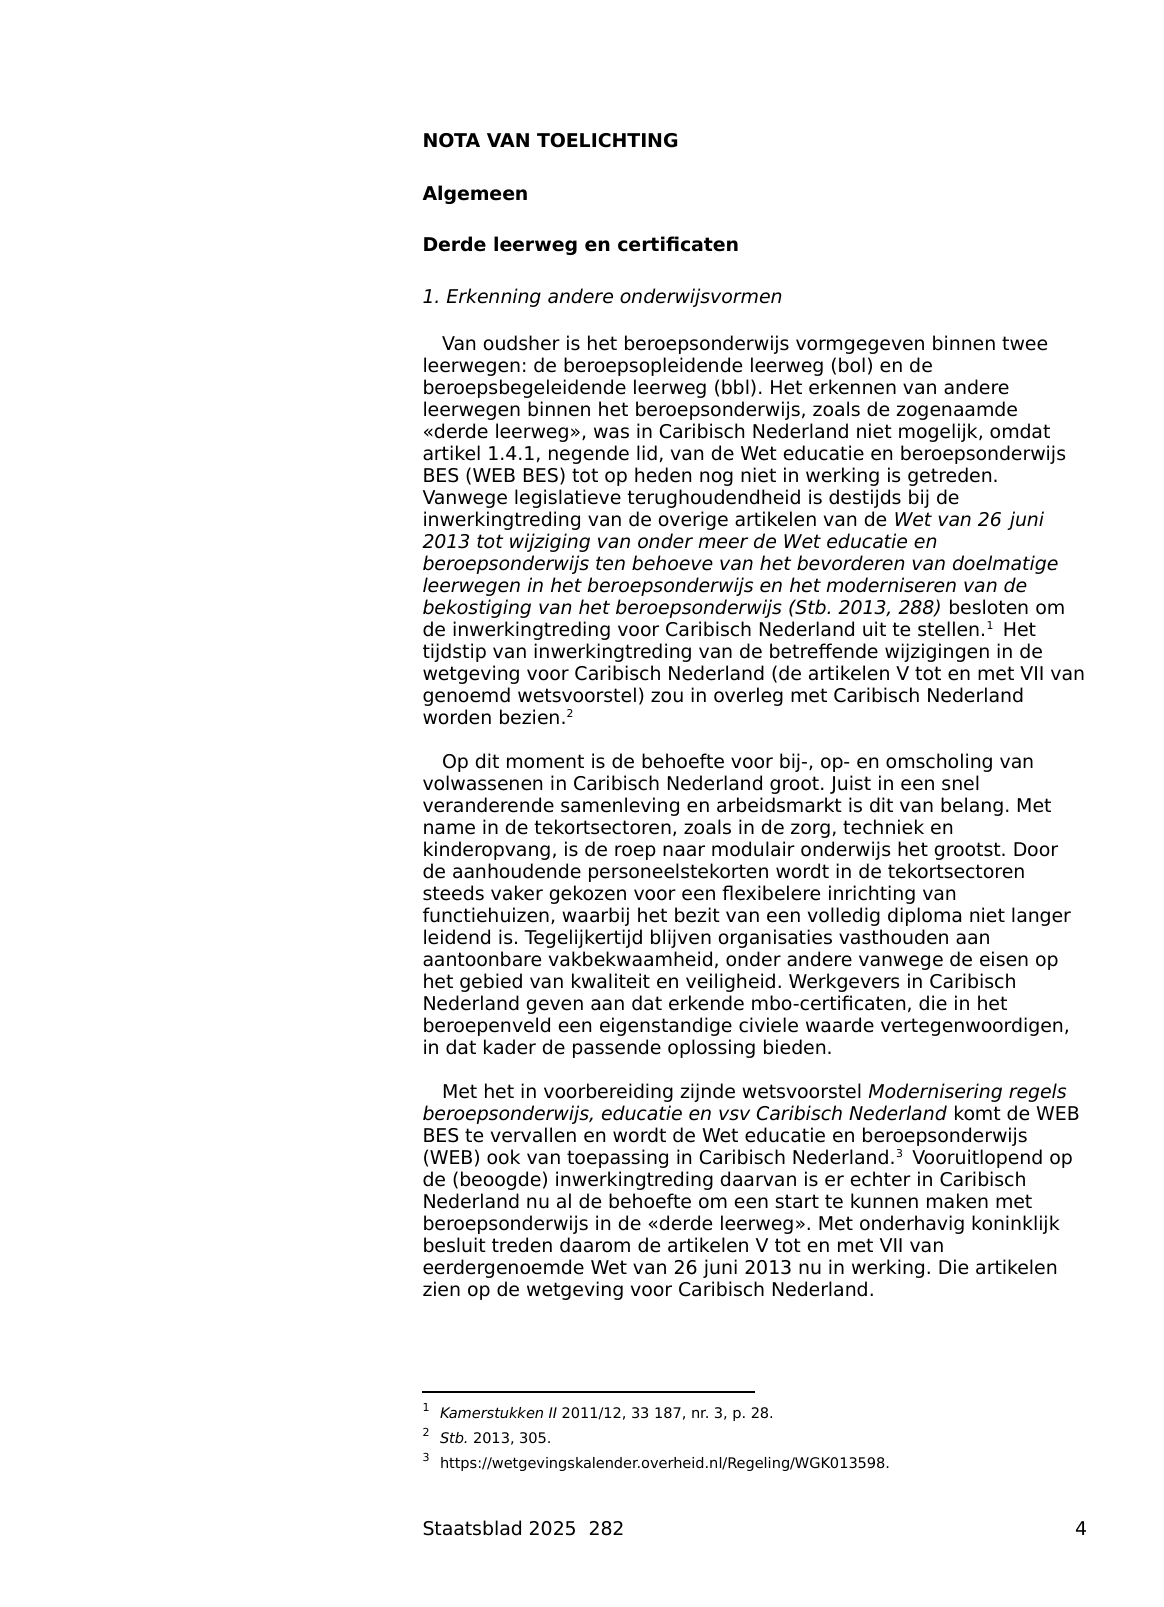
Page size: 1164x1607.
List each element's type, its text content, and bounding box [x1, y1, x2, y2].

subtitle 1. Erkenning andere onderwijsvormen [422, 286, 1087, 308]
subtitle Derde leerweg en certificaten [422, 234, 1087, 256]
subtitle NOTA VAN TOELICHTING [422, 130, 1087, 152]
text Stb. 2013, 305. [422, 1426, 1087, 1448]
text Op dit moment is de behoefte voor bij-, op- en omscholing van volwassenen in Caribisch Nederland groot. Juist in een snel veranderende samenleving en arbeidsmarkt is dit van belang. Met name in de tekortsectoren, zoals in de zorg, techniek en kinderopvang, is de roep naar modulair onderwijs het grootst. Door de aanhoudende personeelstekorten wordt in de tekortsectoren steeds vaker gekozen voor een flexibelere inrichting van functiehuizen, waarbij het bezit van een volledig diploma niet langer leidend is. Tegelijkertijd blijven organisaties vasthouden aan aantoonbare vakbekwaamheid, onder andere vanwege de eisen op het gebied van kwaliteit en veiligheid. Werkgevers in Caribisch Nederland geven aan dat erkende mbo-certificaten, die in het beroepenveld een eigenstandige civiele waarde vertegenwoordigen, in dat kader de passende oplossing bieden. [422, 751, 1087, 1059]
subtitle Algemeen [422, 182, 1087, 204]
text Met het in voorbereiding zijnde wetsvoorstel Modernisering regels beroepsonderwijs, educatie en vsv Caribisch Nederland komt de WEB BES te vervallen en wordt de Wet educatie en beroepsonderwijs (WEB) ook van toepassing in Caribisch Nederland. Vooruitlopend op de (beoogde) inwerkingtreding daarvan is er echter in Caribisch Nederland nu al de behoefte om een start te kunnen maken met beroepsonderwijs in de «derde leerweg». Met onderhavig koninklijk besluit treden daarom de artikelen V tot en met VII van eerdergenoemde Wet van 26 juni 2013 nu in werking. Die artikelen zien op de wetgeving voor Caribisch Nederland. [422, 1081, 1087, 1301]
text Van oudsher is het beroepsonderwijs vormgegeven binnen twee leerwegen: de beroepsopleidende leerweg (bol) en de beroepsbegeleidende leerweg (bbl). Het erkennen van andere leerwegen binnen het beroepsonderwijs, zoals de zogenaamde «derde leerweg», was in Caribisch Nederland niet mogelijk, omdat artikel 1.4.1, negende lid, van de Wet educatie en beroepsonderwijs BES (WEB BES) tot op heden nog niet in werking is getreden. Vanwege legislatieve terughoudendheid is destijds bij de inwerkingtreding van de overige artikelen van de Wet van 26 juni 2013 tot wijziging van onder meer de Wet educatie en beroepsonderwijs ten behoeve van het bevorderen van doelmatige leerwegen in het beroepsonderwijs en het moderniseren van de bekostiging van het beroepsonderwijs (Stb. 2013, 288) besloten om de inwerkingtreding voor Caribisch Nederland uit te stellen. Het tijdstip van inwerkingtreding van de betreffende wijzigingen in de wetgeving voor Caribisch Nederland (de artikelen V tot en met VII van genoemd wetsvoorstel) zou in overleg met Caribisch Nederland worden bezien. [422, 333, 1087, 729]
text https://wetgevingskalender.overheid.nl/Regeling/WGK013598. [422, 1451, 1087, 1473]
text Kamerstukken II 2011/12, 33 187, nr. 3, p. 28. [422, 1401, 1087, 1423]
